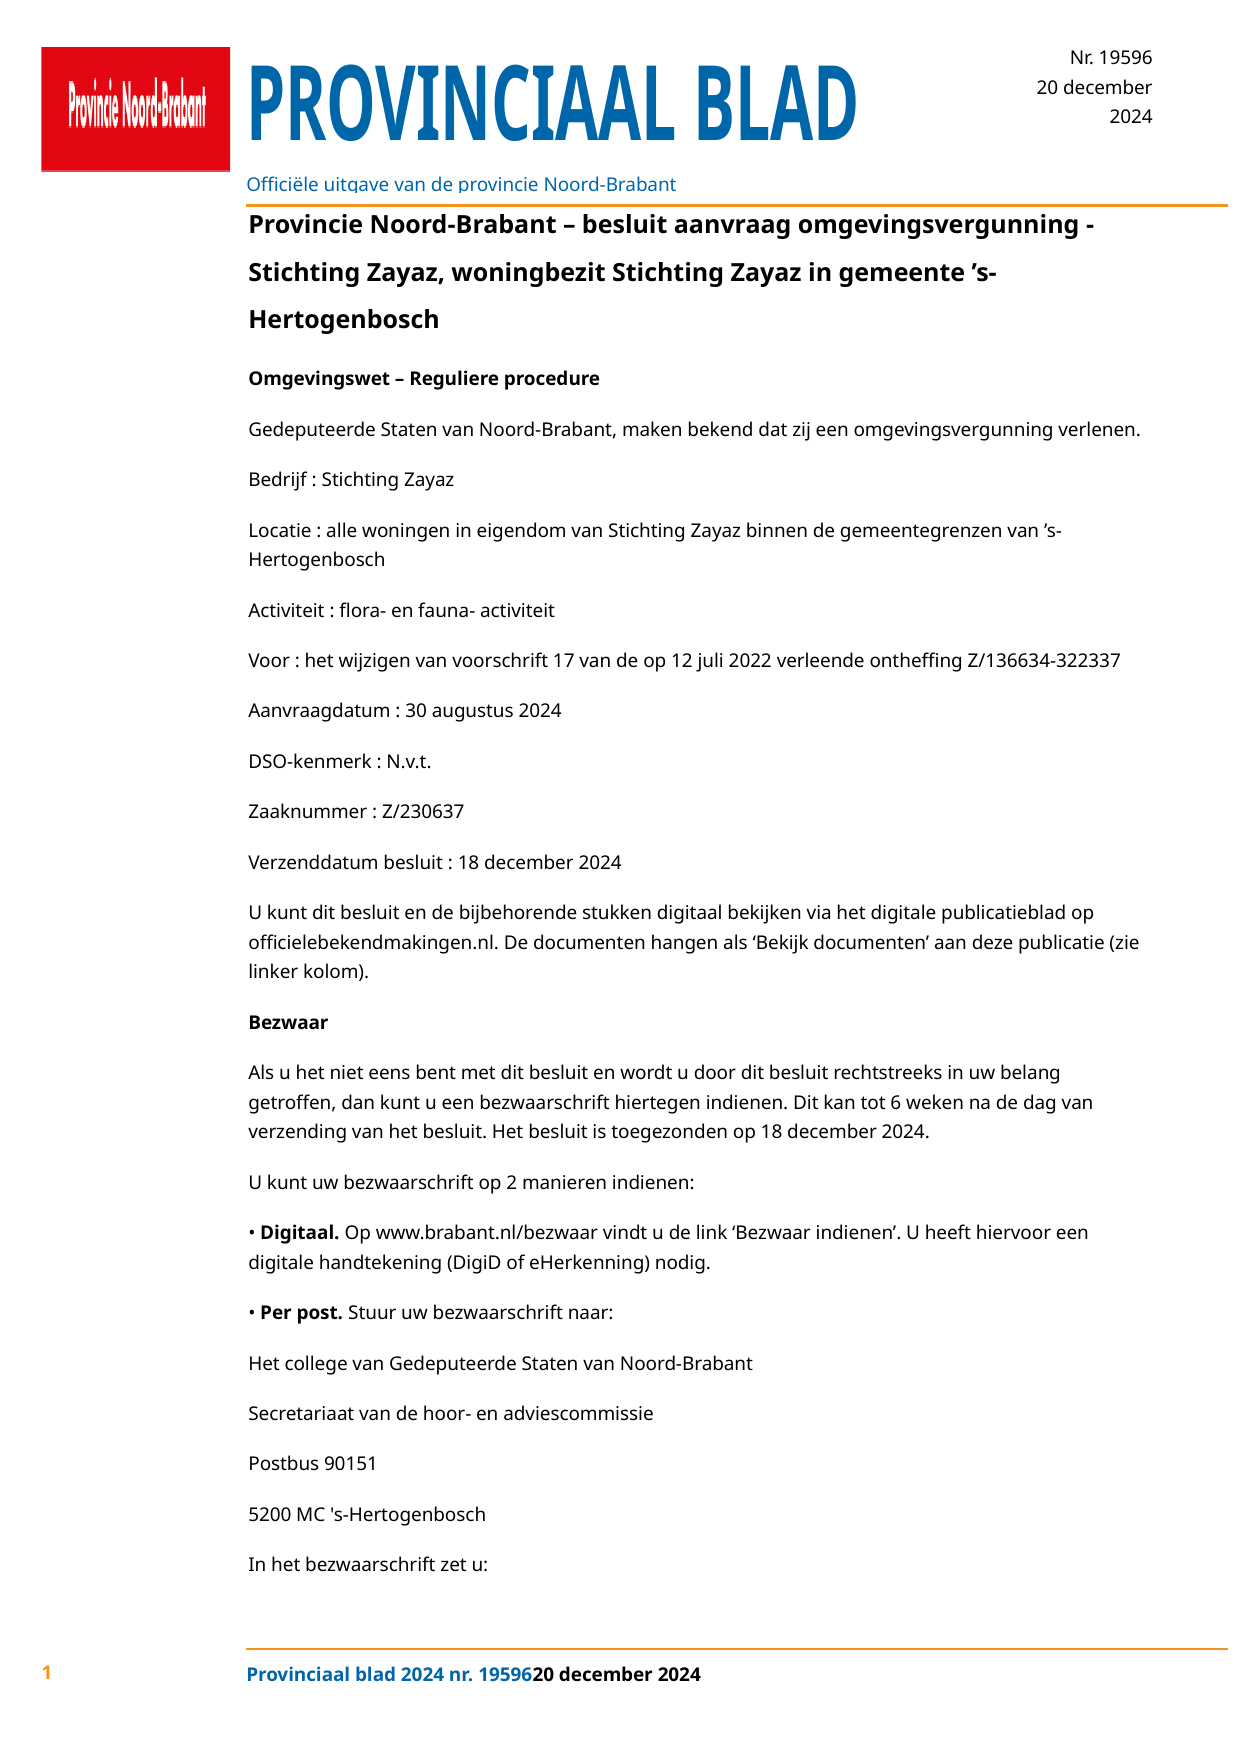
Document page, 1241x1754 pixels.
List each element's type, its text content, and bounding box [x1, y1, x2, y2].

text Bezwaar [248, 1009, 1152, 1034]
text U kunt dit besluit en de bijbehorende stukken digitaal bekijken via het digitale publicatieblad op officielebekendmakingen.nl. De documenten hangen als ‘Bekijk documenten’ aan deze publicatie (zie linker kolom). [248, 899, 1152, 984]
text 5200 MC 's‑Hertogenbosch [248, 1501, 1152, 1527]
text Provincie Noord-Brabant – besluit aanvraag omgevingsvergunning - Stichting Zayaz, woningbezit Stichting Zayaz in gemeente ’s-Hertogenbosch [248, 207, 1152, 336]
text Postbus 90151 [248, 1451, 1152, 1476]
text Omgevingswet – Reguliere procedure [248, 366, 1152, 391]
text U kunt uw bezwaarschrift op 2 manieren indienen: [248, 1169, 1152, 1194]
text Voor : het wijzigen van voorschrift 17 van de op 12 juli 2022 verleende ontheffing Z/136634-322337 [248, 647, 1152, 673]
text Verzenddatum besluit : 18 december 2024 [248, 849, 1152, 874]
text Locatie : alle woningen in eigendom van Stichting Zayaz binnen de gemeentegrenzen van ’s-Hertogenbosch [248, 517, 1152, 572]
text Zaaknummer : Z/230637 [248, 798, 1152, 824]
text • Per post. Stuur uw bezwaarschrift naar: [248, 1299, 1152, 1325]
text In het bezwaarschrift zet u: [248, 1551, 1152, 1577]
text DSO-kenmerk : N.v.t. [248, 748, 1152, 774]
text Aanvraagdatum : 30 augustus 2024 [248, 698, 1152, 723]
text Het college van Gedeputeerde Staten van Noord-Brabant [248, 1350, 1152, 1375]
text Als u het niet eens bent met dit besluit en wordt u door dit besluit rechtstreeks in uw belang getroffen, dan kunt u een bezwaarschrift hiertegen indienen. Dit kan tot 6 weken na de dag van verzending van het besluit. Het besluit is toegezonden op 18 december 2024. [248, 1059, 1152, 1144]
text Bedrijf : Stichting Zayaz [248, 466, 1152, 492]
text Activiteit : flora- en fauna- activiteit [248, 597, 1152, 622]
text Secretariaat van de hoor- en adviescommissie [248, 1400, 1152, 1426]
text Gedeputeerde Staten van Noord-Brabant, maken bekend dat zij een omgevingsvergunning verlenen. [248, 416, 1152, 442]
text • Digitaal. Op www.brabant.nl/bezwaar vindt u de link ‘Bezwaar indienen’. U heeft hiervoor een digitale handtekening (DigiD of eHerkenning) nodig. [248, 1219, 1152, 1274]
picture [41, 47, 231, 172]
